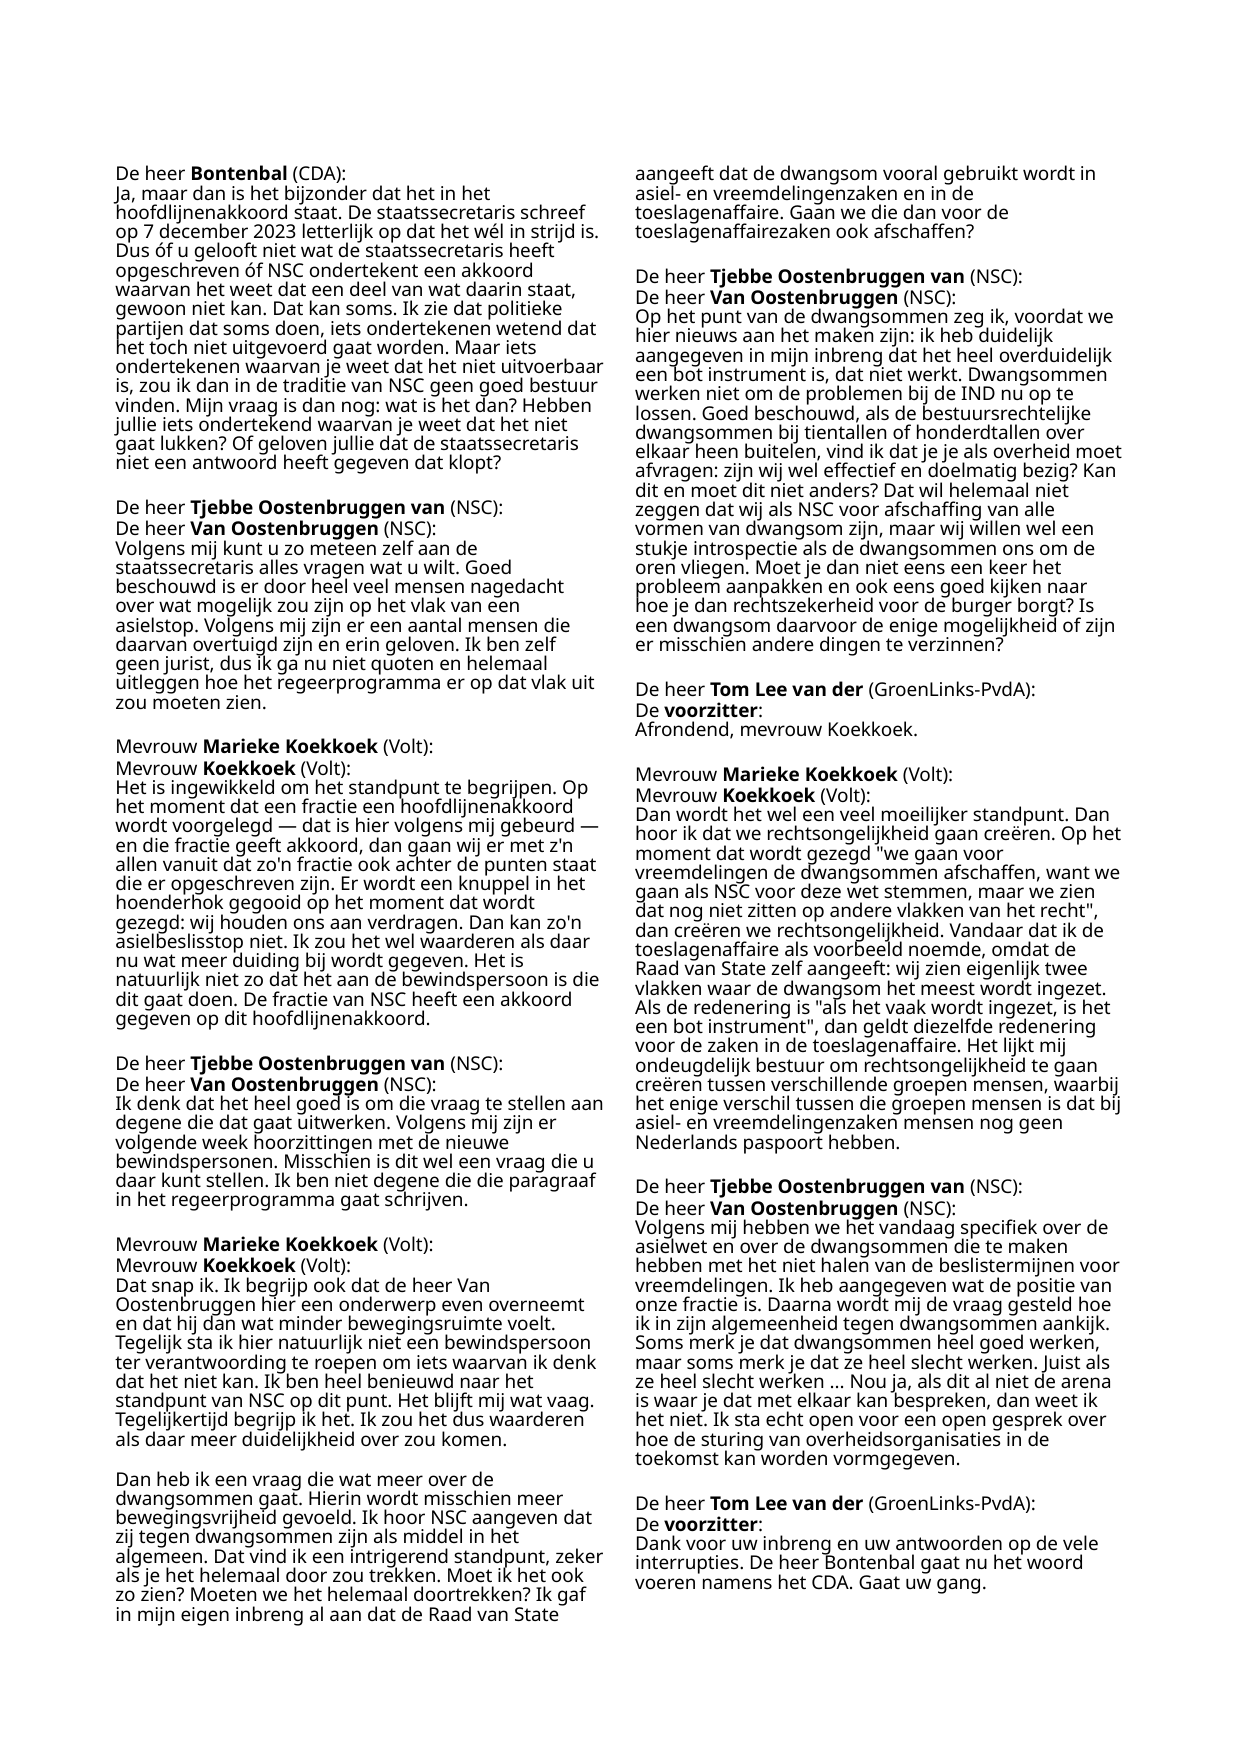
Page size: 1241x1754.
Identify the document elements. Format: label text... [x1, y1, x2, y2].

text aangeeft dat de dwangsom vooral gebruikt wordt in asiel- en vreemdelingenzaken en in de toeslagenaffaire. Gaan we die dan voor de toeslagenaffairezaken ook afschaffen? [635, 165, 1125, 242]
text De heer Van Oostenbruggen (NSC): [115, 1076, 605, 1095]
text Dank voor uw inbreng en uw antwoorden op de vele interrupties. De heer Bontenbal gaat nu het woord voeren namens het CDA. Gaat uw gang. [635, 1535, 1125, 1593]
text Ik denk dat het heel goed is om die vraag te stellen aan degene die dat gaat uitwerken. Volgens mij zijn er volgende week hoorzittingen met de nieuwe bewindspersonen. Misschien is dit wel een vraag die u daar kunt stellen. Ik ben niet degene die die paragraaf in het regeerprogramma gaat schrijven. [115, 1095, 605, 1211]
text Dat snap ik. Ik begrijp ook dat de heer Van Oostenbruggen hier een onderwerp even overneemt en dat hij dan wat minder bewegingsruimte voelt. Tegelijk sta ik hier natuurlijk niet een bewindspersoon ter verantwoording te roepen om iets waarvan ik denk dat het niet kan. Ik ben heel benieuwd naar het standpunt van NSC op dit punt. Het blijft mij wat vaag. Tegelijkertijd begrijp ik het. Ik zou het dus waarderen als daar meer duidelijkheid over zou komen. [115, 1277, 605, 1450]
text Afrondend, mevrouw Koekkoek. [635, 721, 1125, 740]
text Volgens mij kunt u zo meteen zelf aan de staatssecretaris alles vragen wat u wilt. Goed beschouwd is er door heel veel mensen nagedacht over wat mogelijk zou zijn op het vlak van een asielstop. Volgens mij zijn er een aantal mensen die daarvan overtuigd zijn en erin geloven. Ik ben zelf geen jurist, dus ik ga nu niet quoten en helemaal uitleggen hoe het regeerprogramma er op dat vlak uit zou moeten zien. [115, 539, 605, 713]
text De heer Tjebbe Oostenbruggen van (NSC): [115, 1050, 605, 1076]
text Mevrouw Koekkoek (Volt): [635, 787, 1125, 806]
text Mevrouw Koekkoek (Volt): [115, 1257, 605, 1277]
text Mevrouw Koekkoek (Volt): [115, 759, 605, 779]
text Dan wordt het wel een veel moeilijker standpunt. Dan hoor ik dat we rechtsongelijkheid gaan creëren. Op het moment dat wordt gezegd "we gaan voor vreemdelingen de dwangsommen afschaffen, want we gaan als NSC voor deze wet stemmen, maar we zien dat nog niet zitten op andere vlakken van het recht", dan creëren we rechtsongelijkheid. Vandaar dat ik de toeslagenaffaire als voorbeeld noemde, omdat de Raad van State zelf aangeeft: wij zien eigenlijk twee vlakken waar de dwangsom het meest wordt ingezet. Als de redenering is "als het vaak wordt ingezet, is het een bot instrument", dan geldt diezelfde redenering voor de zaken in de toeslagenaffaire. Het lijkt mij ondeugdelijk bestuur om rechtsongelijkheid te gaan creëren tussen verschillende groepen mensen, waarbij het enige verschil tussen die groepen mensen is dat bij asiel- en vreemdelingenzaken mensen nog geen Nederlands paspoort hebben. [635, 806, 1125, 1153]
text De heer Tom Lee van der (GroenLinks-PvdA): [635, 1490, 1125, 1516]
text Volgens mij hebben we het vandaag specifiek over de asielwet en over de dwangsommen die te maken hebben met het niet halen van de beslistermijnen voor vreemdelingen. Ik heb aangegeven wat de positie van onze fractie is. Daarna wordt mij de vraag gesteld hoe ik in zijn algemeenheid tegen dwangsommen aankijk. Soms merk je dat dwangsommen heel goed werken, maar soms merk je dat ze heel slecht werken. Juist als ze heel slecht werken ... Nou ja, als dit al niet de arena is waar je dat met elkaar kan bespreken, dan weet ik het niet. Ik sta echt open voor een open gesprek over hoe de sturing van overheidsorganisaties in de toekomst kan worden vormgegeven. [635, 1219, 1125, 1469]
text De heer Van Oostenbruggen (NSC): [635, 289, 1125, 308]
text Op het punt van de dwangsommen zeg ik, voordat we hier nieuws aan het maken zijn: ik heb duidelijk aangegeven in mijn inbreng dat het heel overduidelijk een bot instrument is, dat niet werkt. Dwangsommen werken niet om de problemen bij de IND nu op te lossen. Goed beschouwd, als de bestuursrechtelijke dwangsommen bij tientallen of honderdtallen over elkaar heen buitelen, vind ik dat je je als overheid moet afvragen: zijn wij wel effectief en doelmatig bezig? Kan dit en moet dit niet anders? Dat wil helemaal niet zeggen dat wij als NSC voor afschaffing van alle vormen van dwangsom zijn, maar wij willen wel een stukje introspectie als de dwangsommen ons om de oren vliegen. Moet je dan niet eens een keer het probleem aanpakken en ook eens goed kijken naar hoe je dan rechtszekerheid voor de burger borgt? Is een dwangsom daarvoor de enige mogelijkheid of zijn er misschien andere dingen te verzinnen? [635, 308, 1125, 655]
text Ja, maar dan is het bijzonder dat het in het hoofdlijnenakkoord staat. De staatssecretaris schreef op 7 december 2023 letterlijk op dat het wél in strijd is. Dus óf u gelooft niet wat de staatssecretaris heeft opgeschreven óf NSC ondertekent een akkoord waarvan het weet dat een deel van wat daarin staat, gewoon niet kan. Dat kan soms. Ik zie dat politieke partijen dat soms doen, iets ondertekenen wetend dat het toch niet uitgevoerd gaat worden. Maar iets ondertekenen waarvan je weet dat het niet uitvoerbaar is, zou ik dan in de traditie van NSC geen goed bestuur vinden. Mijn vraag is dan nog: wat is het dan? Hebben jullie iets ondertekend waarvan je weet dat het niet gaat lukken? Of geloven jullie dat de staatssecretaris niet een antwoord heeft gegeven dat klopt? [115, 184, 605, 474]
text De heer Tjebbe Oostenbruggen van (NSC): [635, 1174, 1125, 1199]
text Dan heb ik een vraag die wat meer over de dwangsommen gaat. Hierin wordt misschien meer bewegingsvrijheid gevoeld. Ik hoor NSC aangeven dat zij tegen dwangsommen zijn als middel in het algemeen. Dat vind ik een intrigerend standpunt, zeker als je het helemaal door zou trekken. Moet ik het ook zo zien? Moeten we het helemaal doortrekken? Ik gaf in mijn eigen inbreng al aan dat de Raad van State [115, 1471, 605, 1625]
text Het is ingewikkeld om het standpunt te begrijpen. Op het moment dat een fractie een hoofdlijnenakkoord wordt voorgelegd — dat is hier volgens mij gebeurd — en die fractie geeft akkoord, dan gaan wij er met z'n allen vanuit dat zo'n fractie ook achter de punten staat die er opgeschreven zijn. Er wordt een knuppel in het hoenderhok gegooid op het moment dat wordt gezegd: wij houden ons aan verdragen. Dan kan zo'n asielbeslisstop niet. Ik zou het wel waarderen als daar nu wat meer duiding bij wordt gegeven. Het is natuurlijk niet zo dat het aan de bewindspersoon is die dit gaat doen. De fractie van NSC heeft een akkoord gegeven op dit hoofdlijnenakkoord. [115, 779, 605, 1029]
text De heer Van Oostenbruggen (NSC): [635, 1199, 1125, 1219]
text De heer Tom Lee van der (GroenLinks-PvdA): [635, 676, 1125, 702]
text De heer Tjebbe Oostenbruggen van (NSC): [635, 263, 1125, 289]
text De voorzitter: [635, 702, 1125, 721]
text De voorzitter: [635, 1516, 1125, 1535]
text Mevrouw Marieke Koekkoek (Volt): [115, 734, 605, 759]
text De heer Van Oostenbruggen (NSC): [115, 520, 605, 539]
text De heer Tjebbe Oostenbruggen van (NSC): [115, 494, 605, 520]
text Mevrouw Marieke Koekkoek (Volt): [115, 1232, 605, 1257]
text Mevrouw Marieke Koekkoek (Volt): [635, 761, 1125, 787]
text De heer Bontenbal (CDA): [115, 165, 605, 184]
